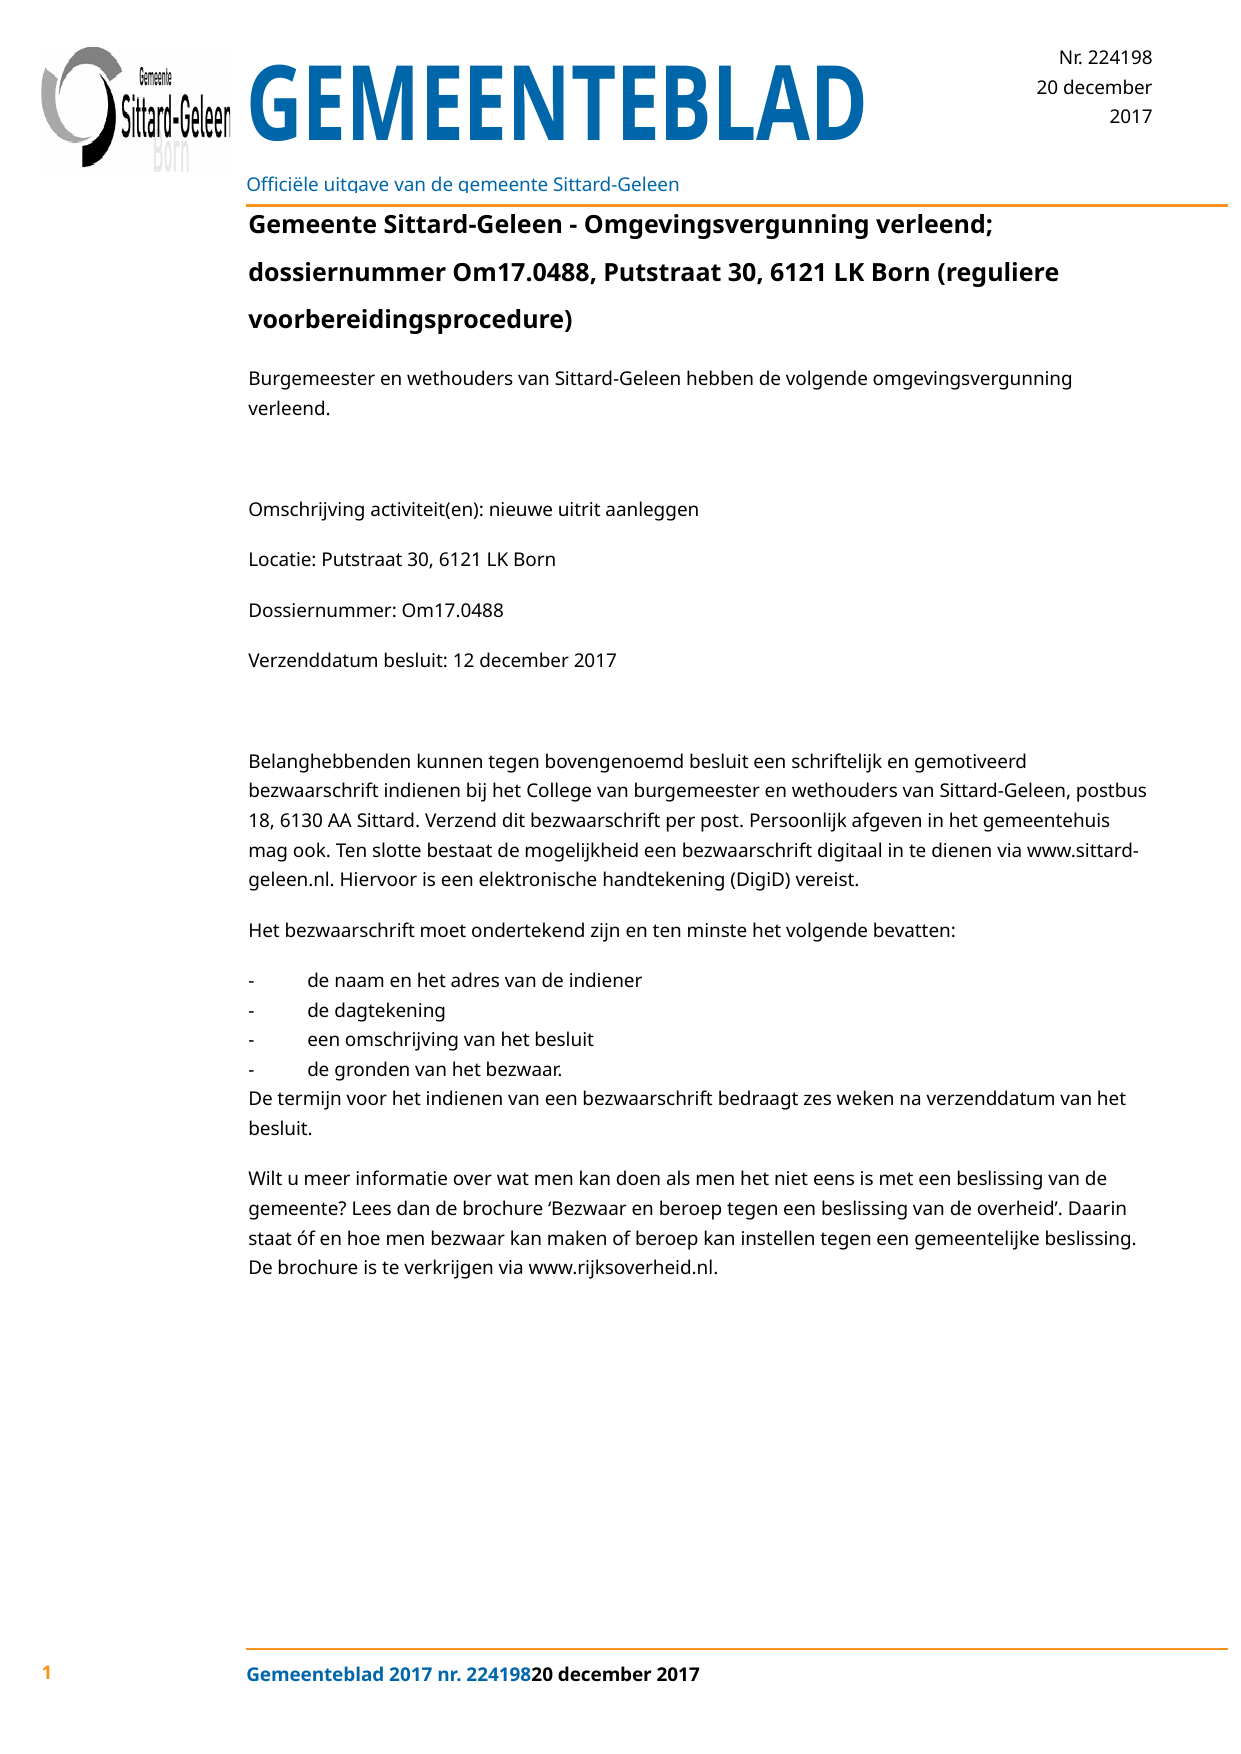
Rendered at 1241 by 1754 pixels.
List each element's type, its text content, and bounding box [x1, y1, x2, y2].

text Gemeente Sittard-Geleen - Omgevingsvergunning verleend; dossiernummer Om17.0488, Putstraat 30, 6121 LK Born (reguliere voorbereidingsprocedure) [248, 207, 1152, 336]
picture [41, 47, 231, 172]
list de naam en het adres van de indiener [248, 967, 1152, 993]
text De termijn voor het indienen van een bezwaarschrift bedraagt zes weken na verzenddatum van het besluit. [248, 1086, 1152, 1141]
text Verzenddatum besluit: 12 december 2017 [248, 647, 1152, 673]
text Belanghebbenden kunnen tegen bovengenoemd besluit een schriftelijk en gemotiveerd bezwaarschrift indienen bij het College van burgemeester en wethouders van Sittard-Geleen, postbus 18, 6130 AA Sittard. Verzend dit bezwaarschrift per post. Persoonlijk afgeven in het gemeentehuis mag ook. Ten slotte bestaat de mogelijkheid een bezwaarschrift digitaal in te dienen via www.sittard-geleen.nl. Hiervoor is een elektronische handtekening (DigiD) vereist. [248, 748, 1152, 892]
text Wilt u meer informatie over wat men kan doen als men het niet eens is met een beslissing van de gemeente? Lees dan de brochure ‘Bezwaar en beroep tegen een beslissing van de overheid’. Daarin staat óf en hoe men bezwaar kan maken of beroep kan instellen tegen een gemeentelijke beslissing. De brochure is te verkrijgen via www.rijksoverheid.nl. [248, 1166, 1152, 1280]
text Omschrijving activiteit(en): nieuwe uitrit aanleggen [248, 496, 1152, 522]
text Dossiernummer: Om17.0488 [248, 597, 1152, 622]
list een omschrijving van het besluit [248, 1026, 1152, 1052]
text Locatie: Putstraat 30, 6121 LK Born [248, 546, 1152, 572]
text Het bezwaarschrift moet ondertekend zijn en ten minste het volgende bevatten: [248, 917, 1152, 942]
list de gronden van het bezwaar. [248, 1056, 1152, 1082]
list de dagtekening [248, 997, 1152, 1022]
text Burgemeester en wethouders van Sittard-Geleen hebben de volgende omgevingsvergunning verleend. [248, 366, 1152, 421]
